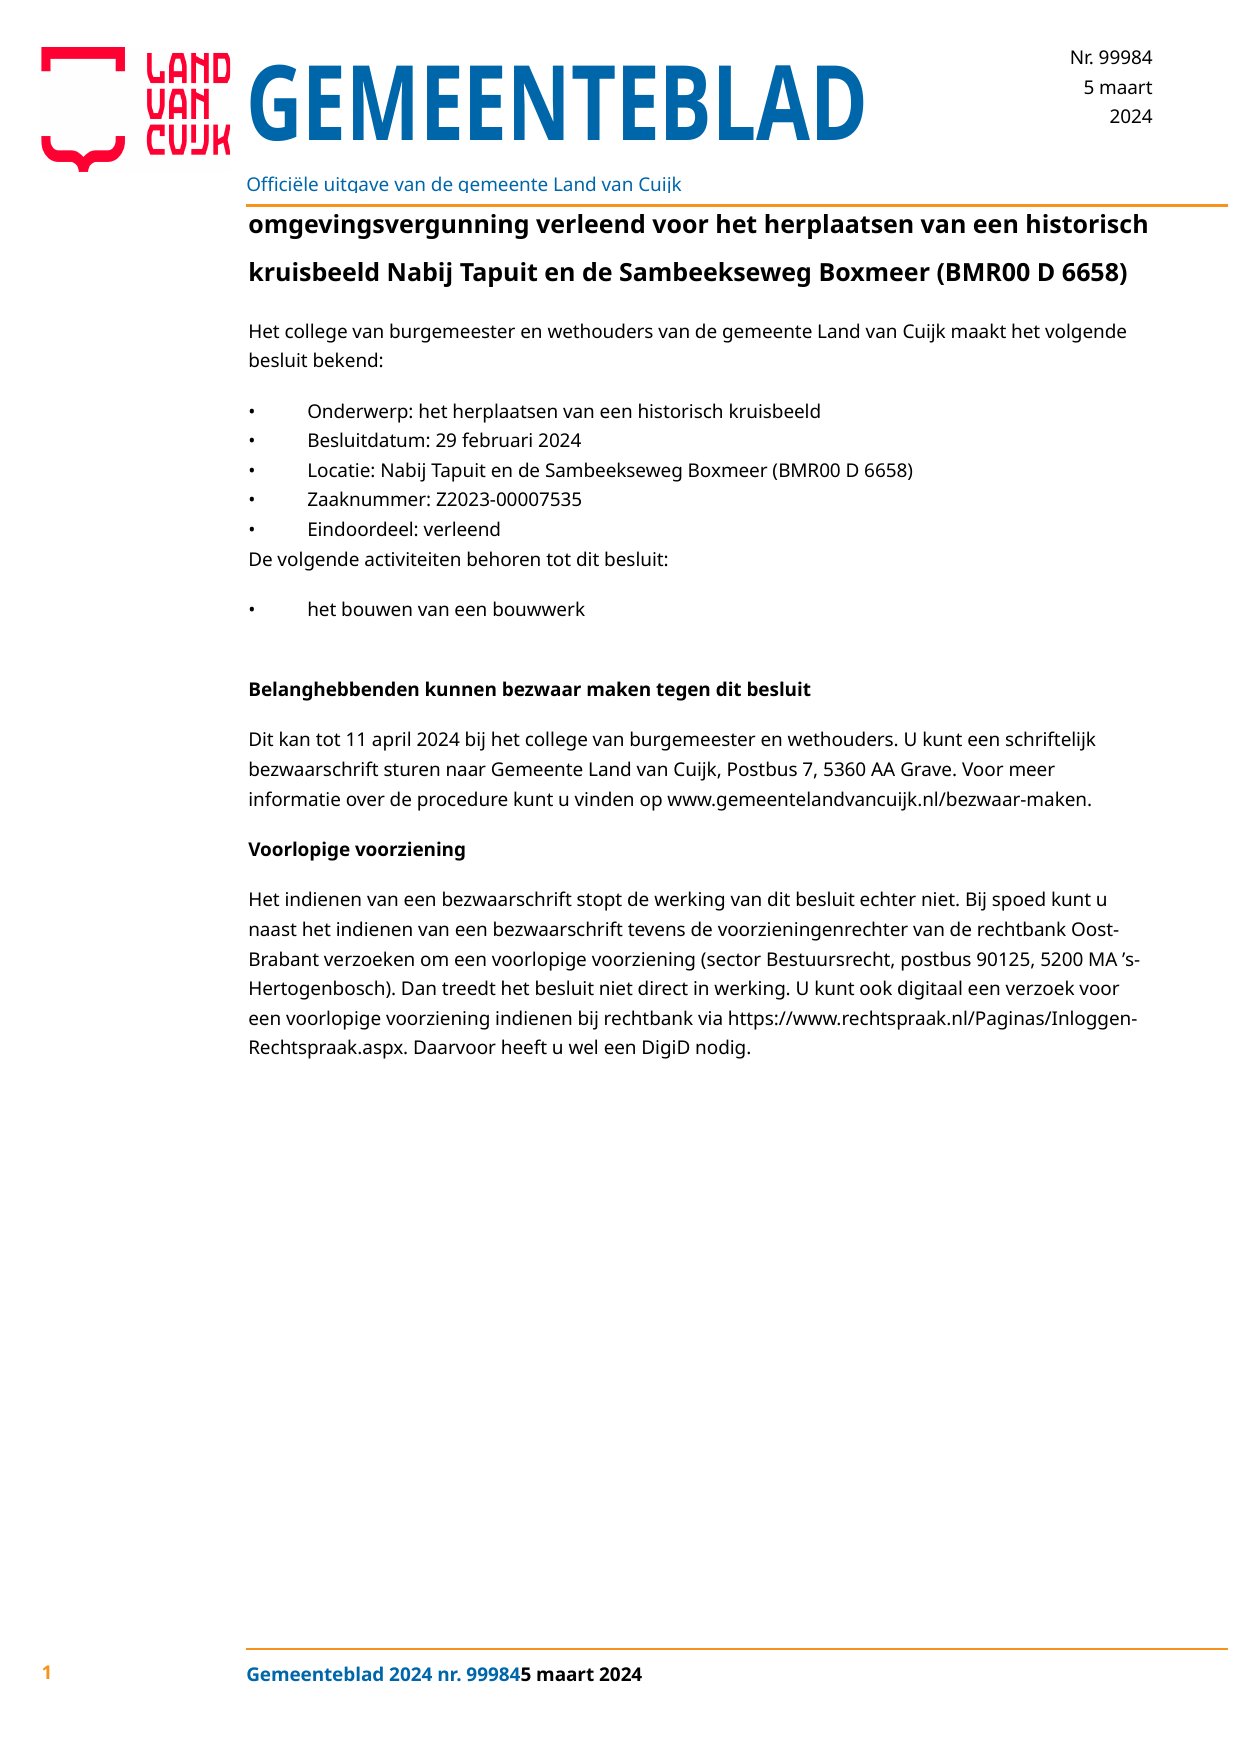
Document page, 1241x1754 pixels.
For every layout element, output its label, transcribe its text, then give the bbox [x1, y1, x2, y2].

text Het college van burgemeester en wethouders van de gemeente Land van Cuijk maakt het volgende besluit bekend: [248, 318, 1152, 373]
list Eindoordeel: verleend [248, 516, 1152, 542]
picture [41, 47, 231, 172]
list Onderwerp: het herplaatsen van een historisch kruisbeeld [248, 398, 1152, 424]
text omgevingsvergunning verleend voor het herplaatsen van een historisch kruisbeeld Nabij Tapuit en de Sambeekseweg Boxmeer (BMR00 D 6658) [248, 207, 1152, 288]
text Het indienen van een bezwaarschrift stopt de werking van dit besluit echter niet. Bij spoed kunt u naast het indienen van een bezwaarschrift tevens de voorzieningenrechter van de rechtbank Oost-Brabant verzoeken om een voorlopige voorziening (sector Bestuursrecht, postbus 90125, 5200 MA ’s-Hertogenbosch). Dan treedt het besluit niet direct in werking. U kunt ook digitaal een verzoek voor een voorlopige voorziening indienen bij rechtbank via https://www.rechtspraak.nl/Paginas/Inloggen-Rechtspraak.aspx. Daarvoor heeft u wel een DigiD nodig. [248, 887, 1152, 1060]
list Locatie: Nabij Tapuit en de Sambeekseweg Boxmeer (BMR00 D 6658) [248, 457, 1152, 483]
text Voorlopige voorziening [248, 836, 1152, 862]
list het bouwen van een bouwwerk [248, 596, 1152, 622]
list Zaaknummer: Z2023-00007535 [248, 487, 1152, 512]
list Besluitdatum: 29 februari 2024 [248, 427, 1152, 453]
text Belanghebbenden kunnen bezwaar maken tegen dit besluit [248, 676, 1152, 702]
text Dit kan tot 11 april 2024 bij het college van burgemeester en wethouders. U kunt een schriftelijk bezwaarschrift sturen naar Gemeente Land van Cuijk, Postbus 7, 5360 AA Grave. Voor meer informatie over de procedure kunt u vinden op www.gemeentelandvancuijk.nl/bezwaar-maken. [248, 727, 1152, 812]
text De volgende activiteiten behoren tot dit besluit: [248, 546, 1152, 572]
